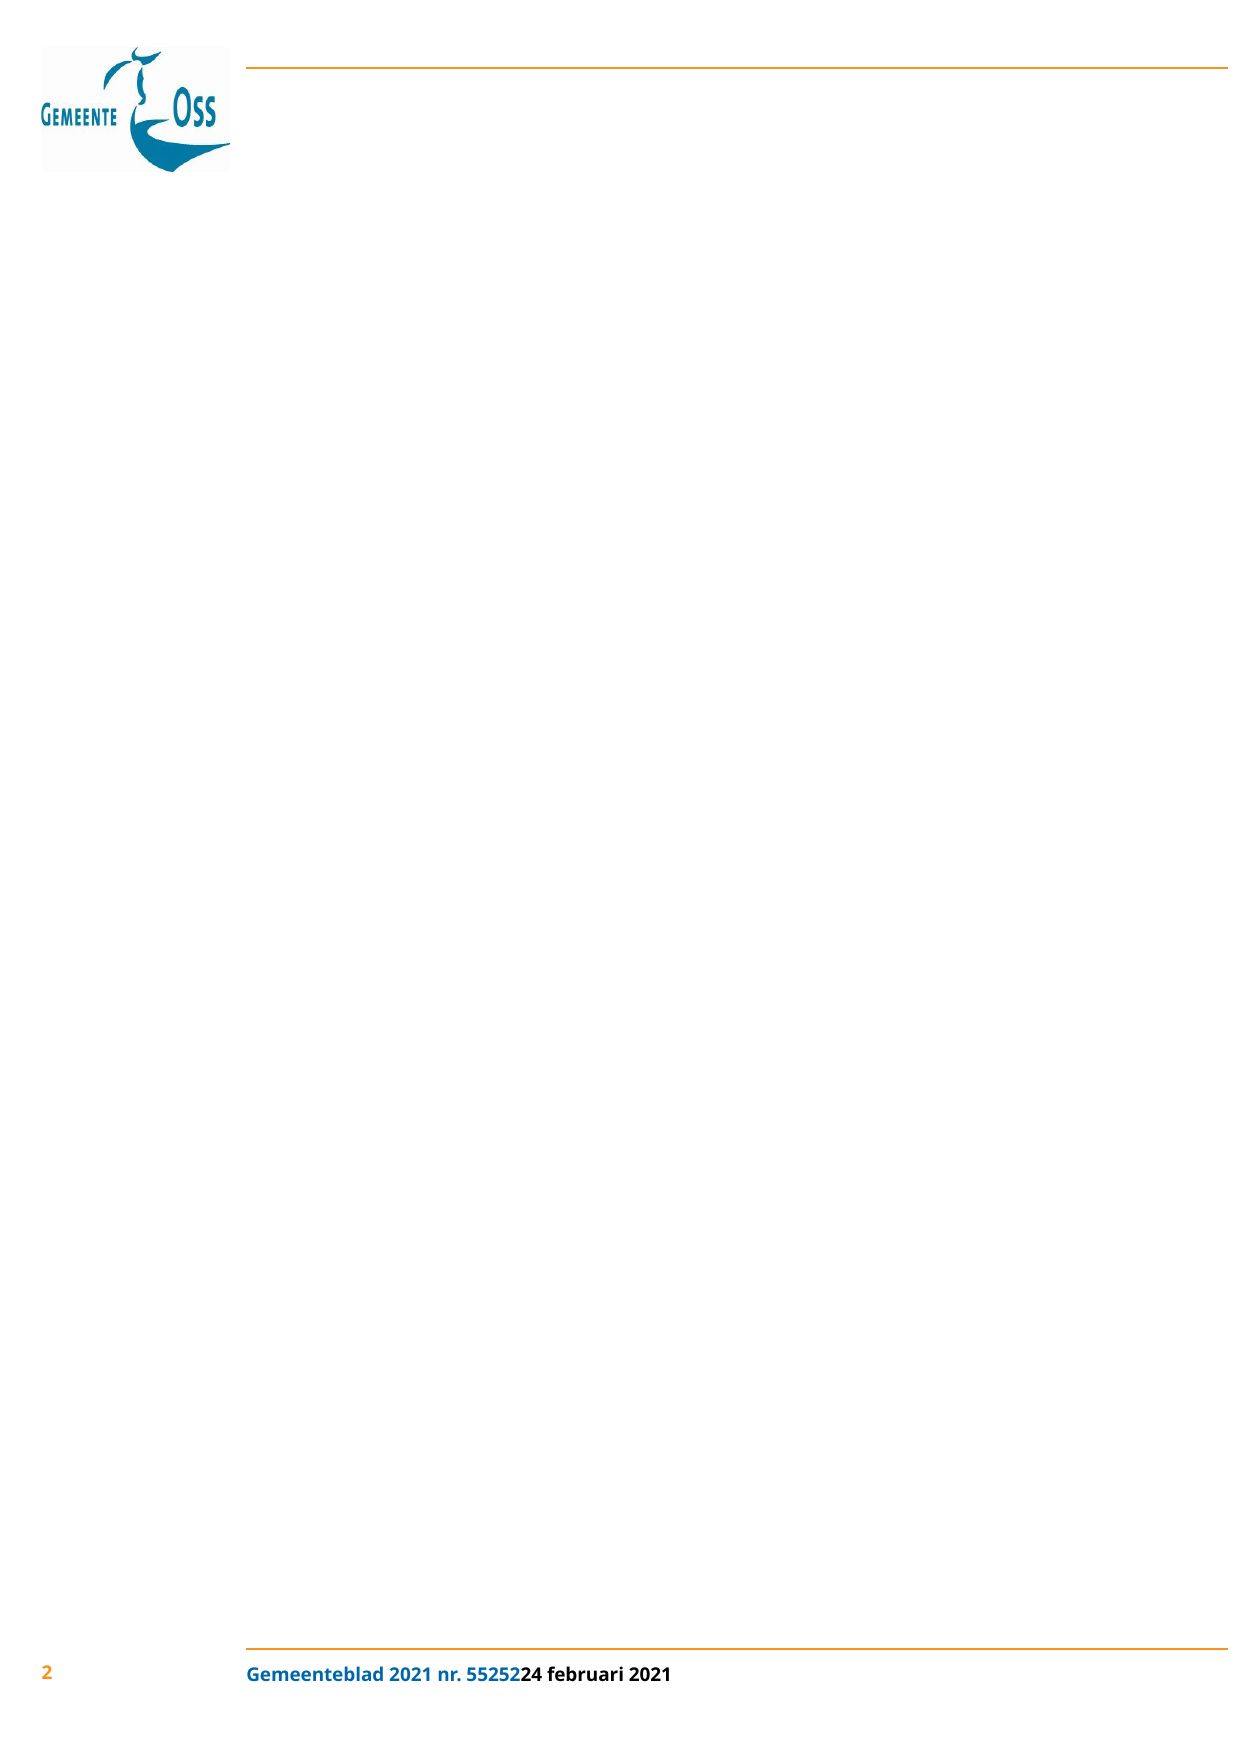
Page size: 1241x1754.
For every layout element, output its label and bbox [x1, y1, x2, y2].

picture [41, 47, 231, 172]
